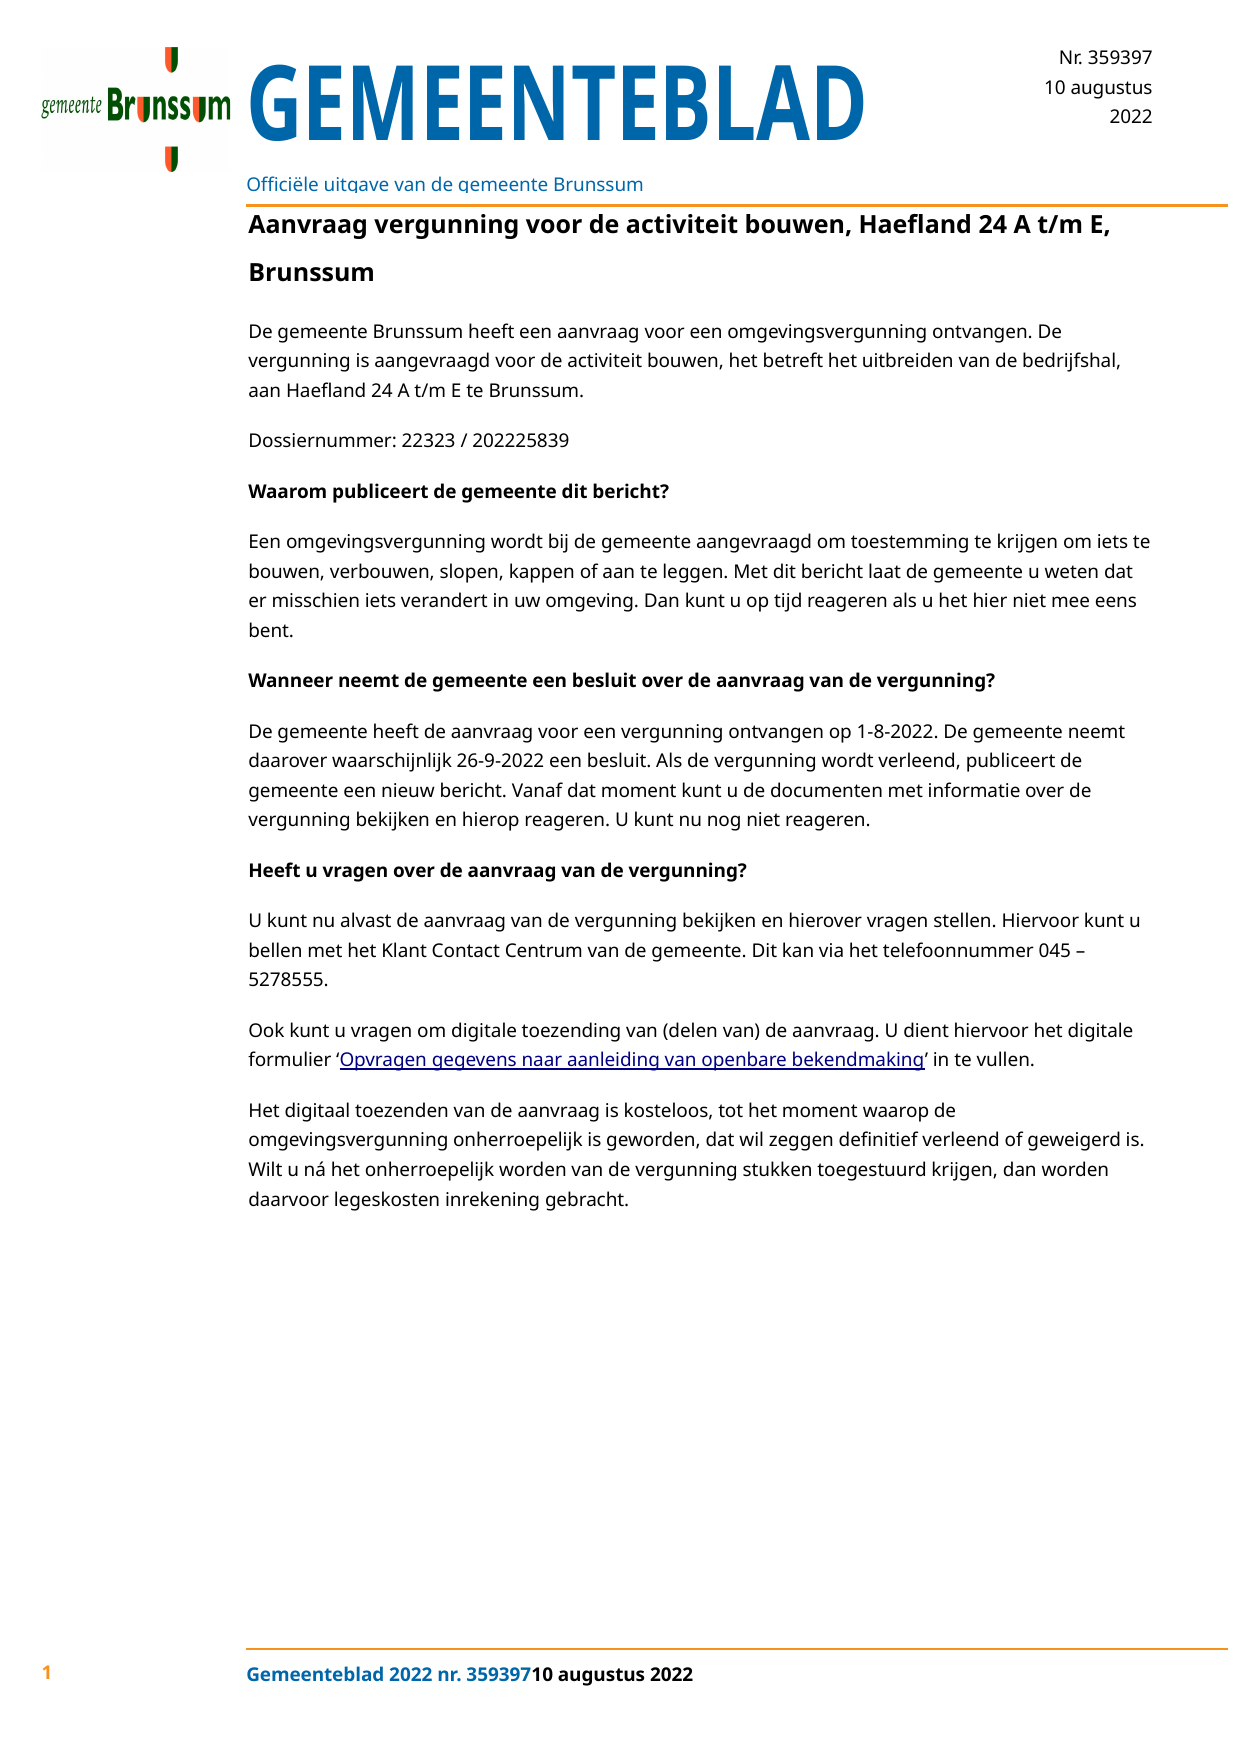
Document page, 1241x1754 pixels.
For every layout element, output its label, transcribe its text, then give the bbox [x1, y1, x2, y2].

text Waarom publiceert de gemeente dit bericht? [248, 478, 1152, 504]
text Een omgevingsvergunning wordt bij de gemeente aangevraagd om toestemming te krijgen om iets te bouwen, verbouwen, slopen, kappen of aan te leggen. Met dit bericht laat de gemeente u weten dat er misschien iets verandert in uw omgeving. Dan kunt u op tijd reageren als u het hier niet mee eens bent. [248, 528, 1152, 643]
text De gemeente heeft de aanvraag voor een vergunning ontvangen op 1-8-2022. De gemeente neemt daarover waarschijnlijk 26-9-2022 een besluit. Als de vergunning wordt verleend, publiceert de gemeente een nieuw bericht. Vanaf dat moment kunt u de documenten met informatie over de vergunning bekijken en hierop reageren. U kunt nu nog niet reageren. [248, 718, 1152, 832]
text Wanneer neemt de gemeente een besluit over de aanvraag van de vergunning? [248, 667, 1152, 693]
text Aanvraag vergunning voor de activiteit bouwen, Haefland 24 A t/m E, Brunssum [248, 207, 1152, 288]
text Het digitaal toezenden van de aanvraag is kosteloos, tot het moment waarop de omgevingsvergunning onherroepelijk is geworden, dat wil zeggen definitief verleend of geweigerd is. Wilt u ná het onherroepelijk worden van de vergunning stukken toegestuurd krijgen, dan worden daarvoor legeskosten inrekening gebracht. [248, 1097, 1152, 1212]
text Heeft u vragen over de aanvraag van de vergunning? [248, 857, 1152, 883]
text De gemeente Brunssum heeft een aanvraag voor een omgevingsvergunning ontvangen. De vergunning is aangevraagd voor de activiteit bouwen, het betreft het uitbreiden van de bedrijfshal, aan Haefland 24 A t/m E te Brunssum. [248, 318, 1152, 403]
text U kunt nu alvast de aanvraag van de vergunning bekijken en hierover vragen stellen. Hiervoor kunt u bellen met het Klant Contact Centrum van de gemeente. Dit kan via het telefoonnummer 045 – 5278555. [248, 907, 1152, 992]
text Ook kunt u vragen om digitale toezending van (delen van) de aanvraag. U dient hiervoor het digitale formulier ‘Opvragen gegevens naar aanleiding van openbare bekendmaking’ in te vullen. [248, 1017, 1152, 1072]
picture [41, 47, 231, 172]
text Dossiernummer: 22323 / 202225839 [248, 427, 1152, 453]
